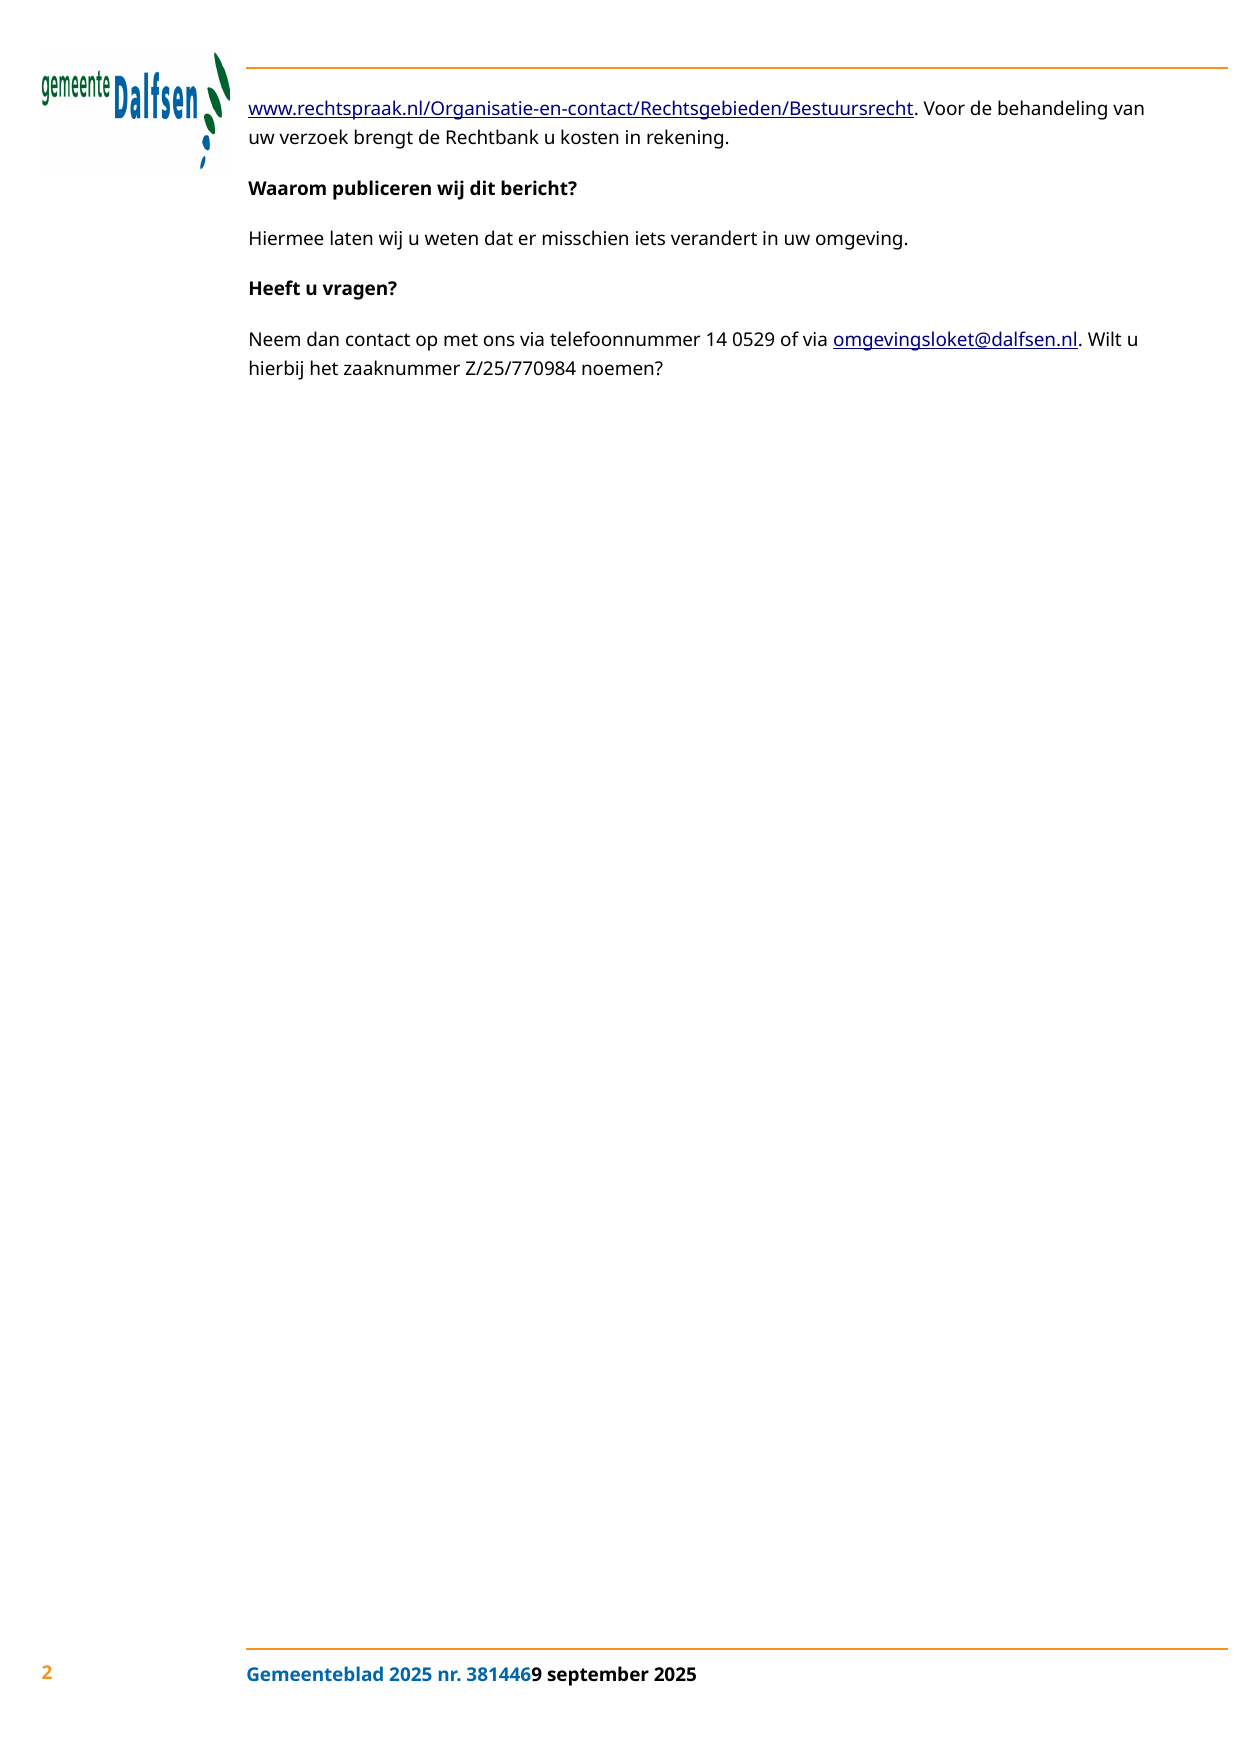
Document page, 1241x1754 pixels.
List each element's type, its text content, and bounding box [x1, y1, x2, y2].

text Hiermee laten wij u weten dat er misschien iets verandert in uw omgeving. [248, 225, 1152, 251]
text www.rechtspraak.nl/Organisatie-en-contact/Rechtsgebieden/Bestuursrecht. Voor de behandeling van uw verzoek brengt de Rechtbank u kosten in rekening. [248, 95, 1152, 150]
text Heeft u vragen? [248, 276, 1152, 301]
text Waarom publiceren wij dit bericht? [248, 175, 1152, 201]
text Neem dan contact op met ons via telefoonnummer 14 0529 of via omgevingsloket@dalfsen.nl. Wilt u hierbij het zaaknummer Z/25/770984 noemen? [248, 326, 1152, 381]
picture [41, 47, 231, 172]
